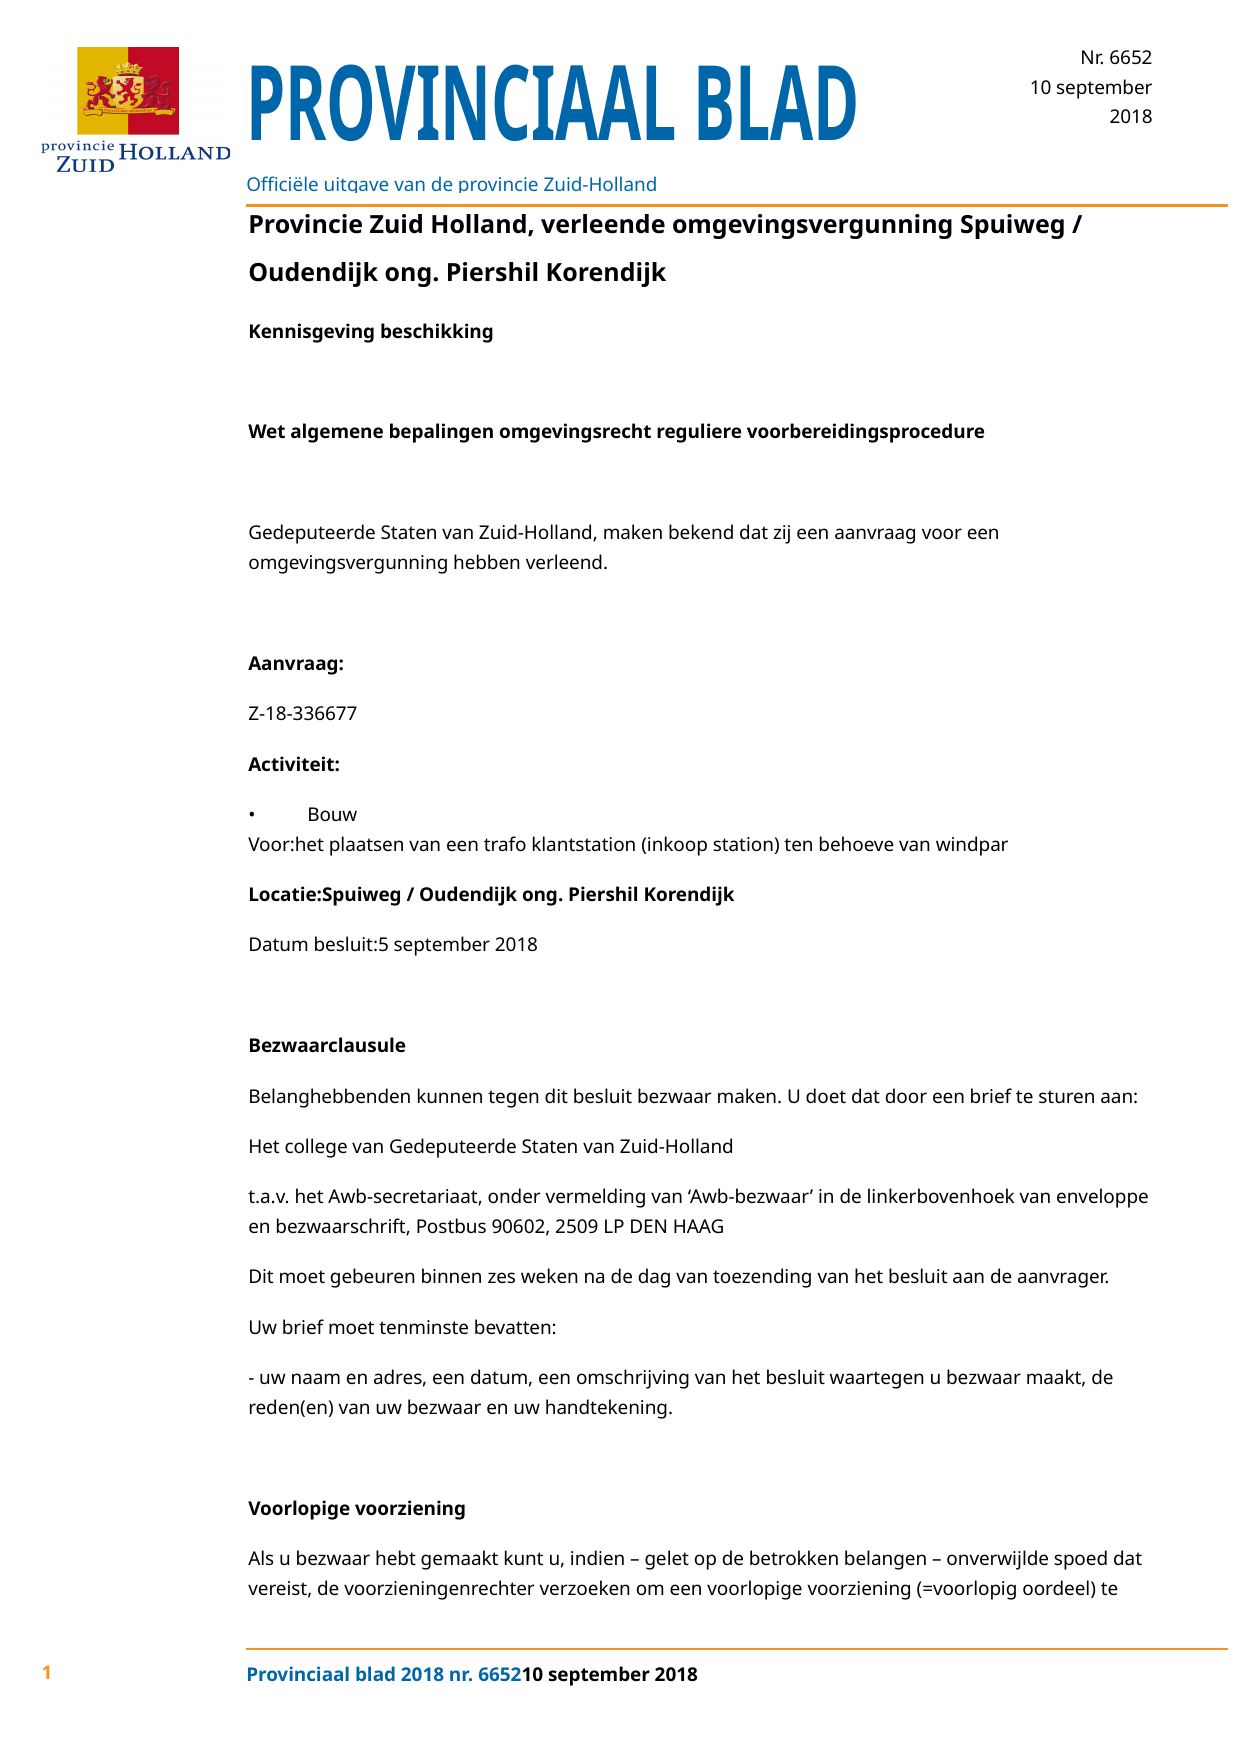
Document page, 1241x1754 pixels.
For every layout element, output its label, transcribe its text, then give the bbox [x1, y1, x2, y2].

text Wet algemene bepalingen omgevingsrecht reguliere voorbereidingsprocedure [248, 419, 1152, 444]
text Het college van Gedeputeerde Staten van Zuid-Holland [248, 1133, 1152, 1159]
text Locatie:Spuiweg / Oudendijk ong. Piershil Korendijk [248, 881, 1152, 907]
text t.a.v. het Awb-secretariaat, onder vermelding van ‘Awb-bezwaar’ in de linkerbovenhoek van enveloppe en bezwaarschrift, Postbus 90602, 2509 LP DEN HAAG [248, 1184, 1152, 1239]
text Kennisgeving beschikking [248, 318, 1152, 344]
picture [41, 47, 231, 172]
text Activiteit: [248, 751, 1152, 777]
text Dit moet gebeuren binnen zes weken na de dag van toezending van het besluit aan de aanvrager. [248, 1264, 1152, 1289]
text - uw naam en adres, een datum, een omschrijving van het besluit waartegen u bezwaar maakt, de reden(en) van uw bezwaar en uw handtekening. [248, 1364, 1152, 1420]
text Als u bezwaar hebt gemaakt kunt u, indien – gelet op de betrokken belangen – onverwijlde spoed dat vereist, de voorzieningenrechter verzoeken om een voorlopige voorziening (=voorlopig oordeel) te [248, 1545, 1152, 1601]
text Provincie Zuid Holland, verleende omgevingsvergunning Spuiweg / Oudendijk ong. Piershil Korendijk [248, 207, 1152, 288]
text Uw brief moet tenminste bevatten: [248, 1314, 1152, 1340]
text Datum besluit:5 september 2018 [248, 932, 1152, 957]
text Voorlopige voorziening [248, 1495, 1152, 1521]
text Voor:het plaatsen van een trafo klantstation (inkoop station) ten behoeve van windpar [248, 831, 1152, 857]
text Bezwaarclausule [248, 1032, 1152, 1058]
text Aanvraag: [248, 650, 1152, 676]
text Gedeputeerde Staten van Zuid-Holland, maken bekend dat zij een aanvraag voor een omgevingsvergunning hebben verleend. [248, 519, 1152, 575]
text Z-18-336677 [248, 700, 1152, 726]
text Belanghebbenden kunnen tegen dit besluit bezwaar maken. U doet dat door een brief te sturen aan: [248, 1083, 1152, 1109]
list Bouw [248, 801, 1152, 827]
